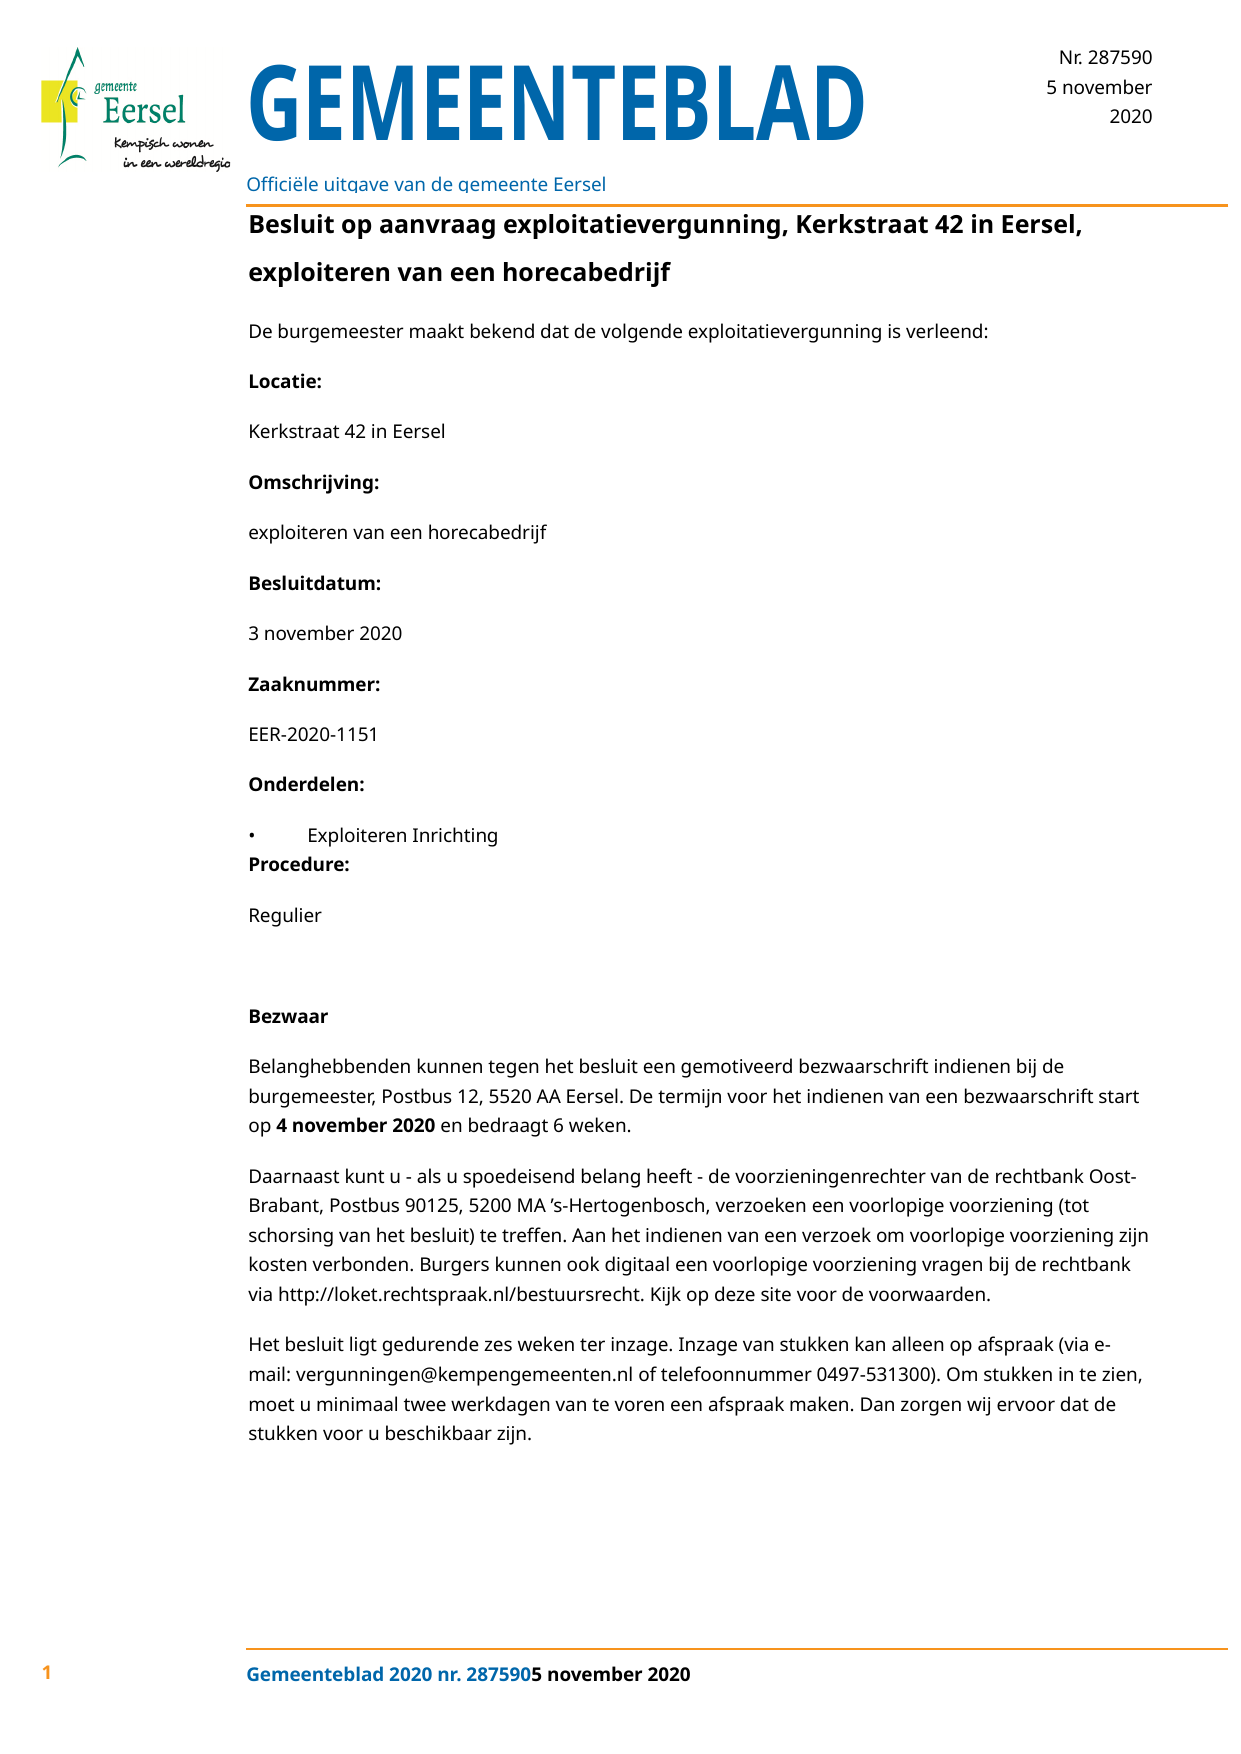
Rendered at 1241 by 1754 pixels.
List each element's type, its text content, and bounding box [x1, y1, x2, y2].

text Besluit op aanvraag exploitatievergunning, Kerkstraat 42 in Eersel, exploiteren van een horecabedrijf [248, 207, 1152, 288]
text EER-2020-1151 [248, 721, 1152, 747]
list Exploiteren Inrichting [248, 822, 1152, 848]
text Zaaknummer: [248, 671, 1152, 697]
text Omschrijving: [248, 469, 1152, 495]
text Regulier [248, 902, 1152, 928]
text 3 november 2020 [248, 620, 1152, 646]
text Het besluit ligt gedurende zes weken ter inzage. Inzage van stukken kan alleen op afspraak (via e-mail: vergunningen@kempengemeenten.nl of telefoonnummer 0497-531300). Om stukken in te zien, moet u minimaal twee werkdagen van te voren een afspraak maken. Dan zorgen wij ervoor dat de stukken voor u beschikbaar zijn. [248, 1332, 1152, 1446]
text Besluitdatum: [248, 570, 1152, 596]
text Daarnaast kunt u - als u spoedeisend belang heeft - de voorzieningenrechter van de rechtbank Oost-Brabant, Postbus 90125, 5200 MA ’s-Hertogenbosch, verzoeken een voorlopige voorziening (tot schorsing van het besluit) te treffen. Aan het indienen van een verzoek om voorlopige voorziening zijn kosten verbonden. Burgers kunnen ook digitaal een voorlopige voorziening vragen bij de rechtbank via http://loket.rechtspraak.nl/bestuursrecht. Kijk op deze site voor de voorwaarden. [248, 1163, 1152, 1307]
picture [41, 47, 231, 172]
text Kerkstraat 42 in Eersel [248, 419, 1152, 444]
text Onderdelen: [248, 772, 1152, 797]
text Procedure: [248, 852, 1152, 877]
text De burgemeester maakt bekend dat de volgende exploitatievergunning is verleend: [248, 318, 1152, 344]
text Locatie: [248, 368, 1152, 394]
text Belanghebbenden kunnen tegen het besluit een gemotiveerd bezwaarschrift indienen bij de burgemeester, Postbus 12, 5520 AA Eersel. De termijn voor het indienen van een bezwaarschrift start op 4 november 2020 en bedraagt 6 weken. [248, 1053, 1152, 1138]
text Bezwaar [248, 1003, 1152, 1029]
text exploiteren van een horecabedrijf [248, 519, 1152, 545]
